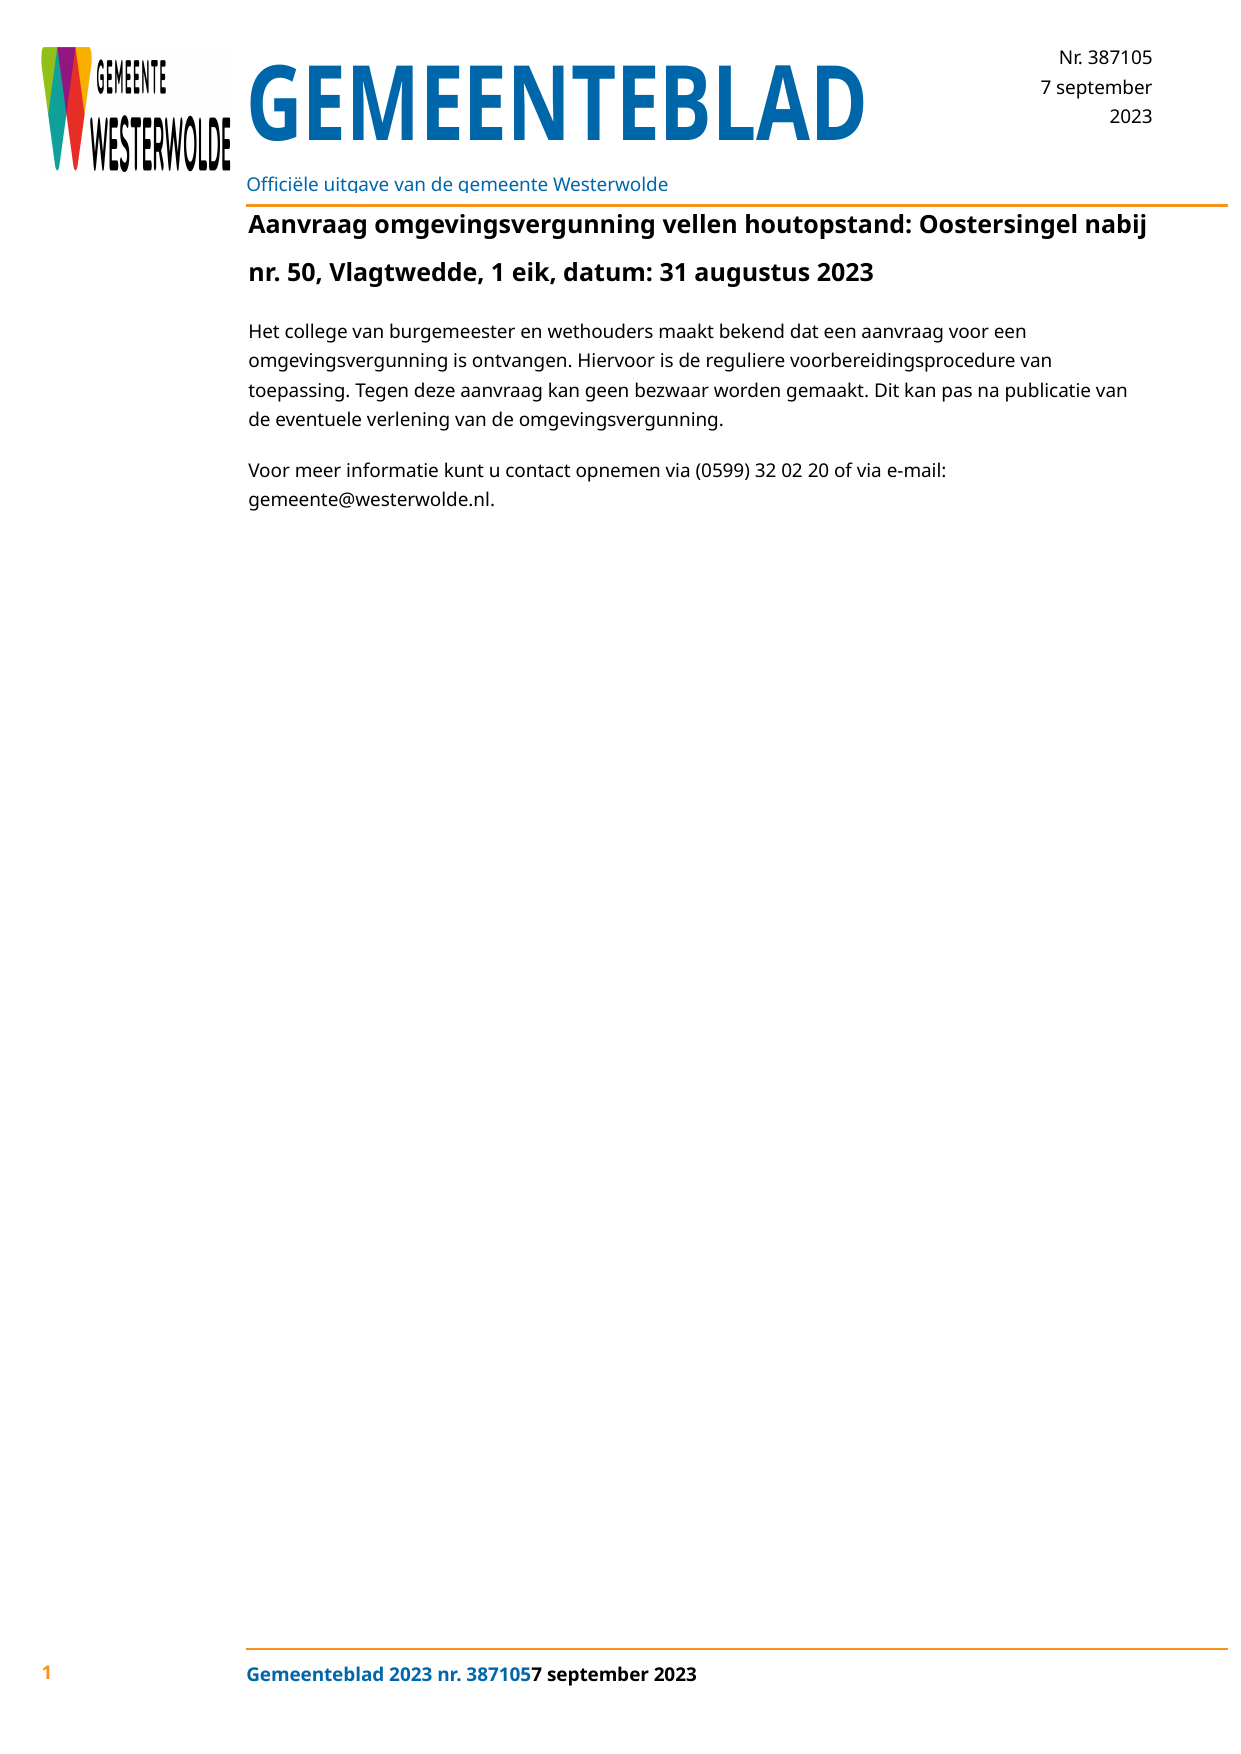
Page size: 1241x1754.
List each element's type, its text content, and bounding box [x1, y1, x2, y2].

picture [41, 47, 231, 172]
text Aanvraag omgevingsvergunning vellen houtopstand: Oostersingel nabij nr. 50, Vlagtwedde, 1 eik, datum: 31 augustus 2023 [248, 207, 1152, 288]
text Het college van burgemeester en wethouders maakt bekend dat een aanvraag voor een omgevingsvergunning is ontvangen. Hiervoor is de reguliere voorbereidingsprocedure van toepassing. Tegen deze aanvraag kan geen bezwaar worden gemaakt. Dit kan pas na publicatie van de eventuele verlening van de omgevingsvergunning. [248, 318, 1152, 432]
text Voor meer informatie kunt u contact opnemen via (0599) 32 02 20 of via e-mail: gemeente@westerwolde.nl. [248, 457, 1152, 512]
